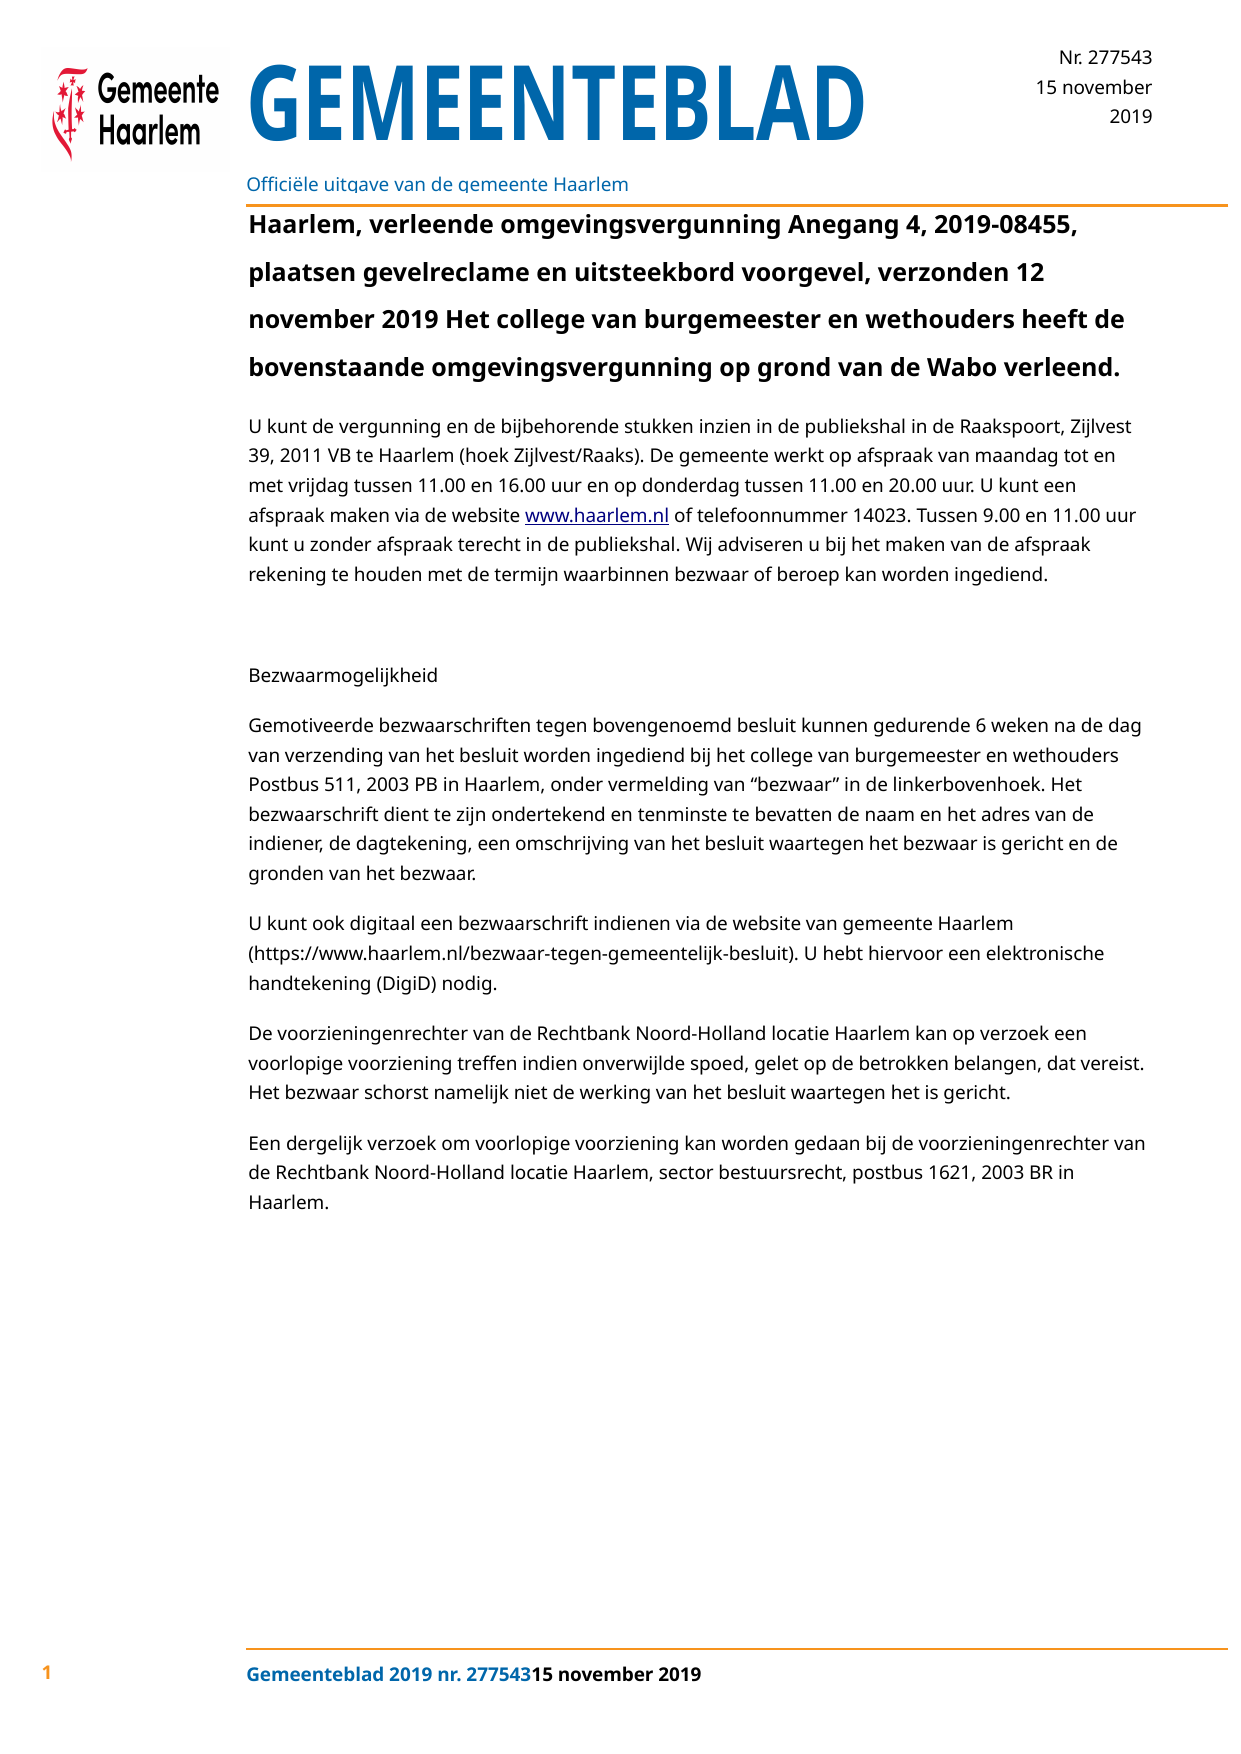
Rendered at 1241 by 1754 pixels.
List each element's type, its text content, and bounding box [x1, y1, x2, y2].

text De voorzieningenrechter van de Rechtbank Noord-Holland locatie Haarlem kan op verzoek een voorlopige voorziening treffen indien onverwijlde spoed, gelet op de betrokken belangen, dat vereist. Het bezwaar schorst namelijk niet de werking van het besluit waartegen het is gericht. [248, 1020, 1152, 1105]
text Een dergelijk verzoek om voorlopige voorziening kan worden gedaan bij de voorzieningenrechter van de Rechtbank Noord-Holland locatie Haarlem, sector bestuursrecht, postbus 1621, 2003 BR in Haarlem. [248, 1130, 1152, 1215]
picture [41, 47, 231, 172]
text U kunt de vergunning en de bijbehorende stukken inzien in de publiekshal in de Raakspoort, Zijlvest 39, 2011 VB te Haarlem (hoek Zijlvest/Raaks). De gemeente werkt op afspraak van maandag tot en met vrijdag tussen 11.00 en 16.00 uur en op donderdag tussen 11.00 en 20.00 uur. U kunt een afspraak maken via de website www.haarlem.nl of telefoonnummer 14023. Tussen 9.00 en 11.00 uur kunt u zonder afspraak terecht in de publiekshal. Wij adviseren u bij het maken van de afspraak rekening te houden met de termijn waarbinnen bezwaar of beroep kan worden ingediend. [248, 413, 1152, 587]
text Haarlem, verleende omgevingsvergunning Anegang 4, 2019-08455, plaatsen gevelreclame en uitsteekbord voorgevel, verzonden 12 november 2019 Het college van burgemeester en wethouders heeft de bovenstaande omgevingsvergunning op grond van de Wabo verleend. [248, 207, 1152, 384]
text U kunt ook digitaal een bezwaarschrift indienen via de website van gemeente Haarlem (https://www.haarlem.nl/bezwaar-tegen-gemeentelijk-besluit). U hebt hiervoor een elektronische handtekening (DigiD) nodig. [248, 911, 1152, 996]
text Gemotiveerde bezwaarschriften tegen bovengenoemd besluit kunnen gedurende 6 weken na de dag van verzending van het besluit worden ingediend bij het college van burgemeester en wethouders Postbus 511, 2003 PB in Haarlem, onder vermelding van “bezwaar” in de linkerbovenhoek. Het bezwaarschrift dient te zijn ondertekend en tenminste te bevatten de naam en het adres van de indiener, de dagtekening, een omschrijving van het besluit waartegen het bezwaar is gericht en de gronden van het bezwaar. [248, 712, 1152, 886]
text Bezwaarmogelijkheid [248, 662, 1152, 688]
